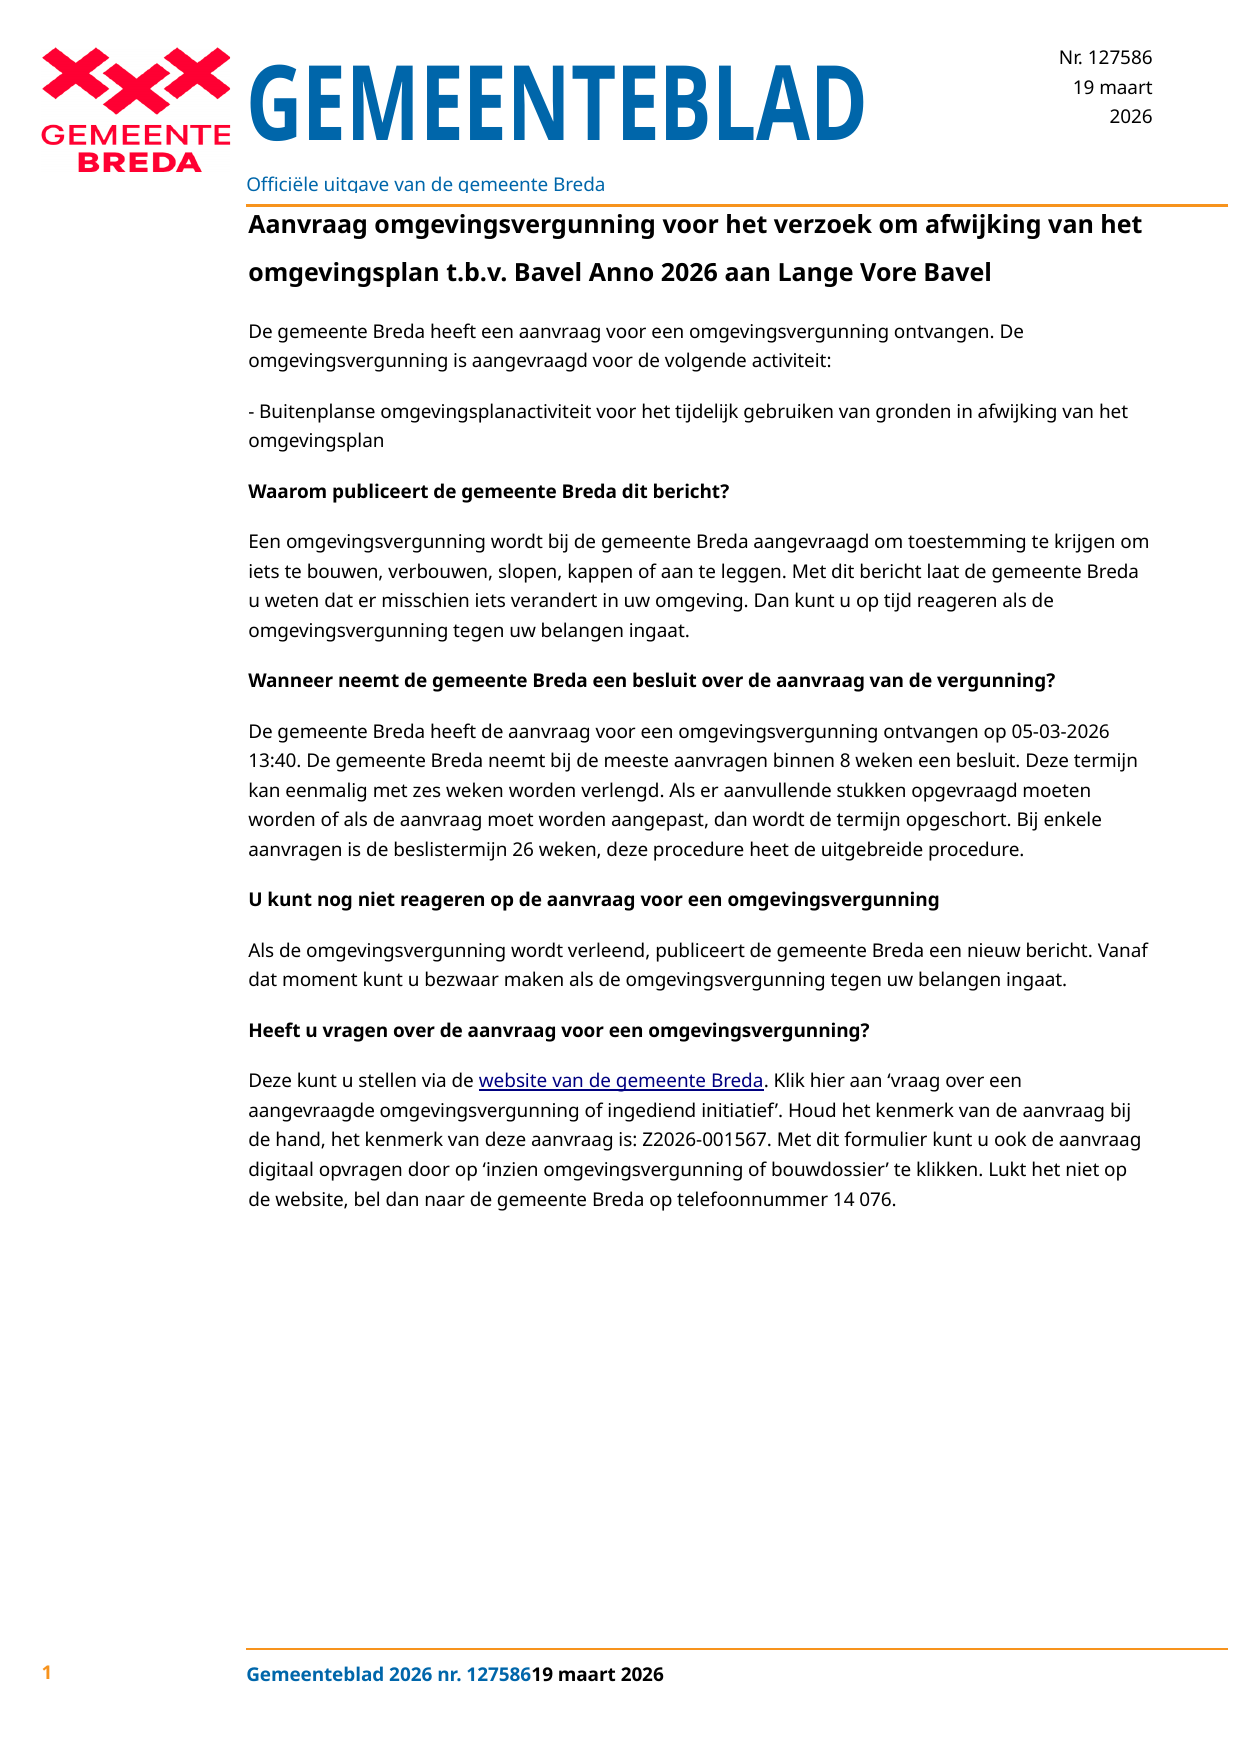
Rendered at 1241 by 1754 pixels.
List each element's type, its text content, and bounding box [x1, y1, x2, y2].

text Een omgevingsvergunning wordt bij de gemeente Breda aangevraagd om toestemming te krijgen om iets te bouwen, verbouwen, slopen, kappen of aan te leggen. Met dit bericht laat de gemeente Breda u weten dat er misschien iets verandert in uw omgeving. Dan kunt u op tijd reageren als de omgevingsvergunning tegen uw belangen ingaat. [248, 528, 1152, 643]
text Als de omgevingsvergunning wordt verleend, publiceert de gemeente Breda een nieuw bericht. Vanaf dat moment kunt u bezwaar maken als de omgevingsvergunning tegen uw belangen ingaat. [248, 937, 1152, 992]
text De gemeente Breda heeft een aanvraag voor een omgevingsvergunning ontvangen. De omgevingsvergunning is aangevraagd voor de volgende activiteit: [248, 318, 1152, 373]
text Aanvraag omgevingsvergunning voor het verzoek om afwijking van het omgevingsplan t.b.v. Bavel Anno 2026 aan Lange Vore Bavel [248, 207, 1152, 288]
text De gemeente Breda heeft de aanvraag voor een omgevingsvergunning ontvangen op 05-03-2026 13:40. De gemeente Breda neemt bij de meeste aanvragen binnen 8 weken een besluit. Deze termijn kan eenmalig met zes weken worden verlengd. Als er aanvullende stukken opgevraagd moeten worden of als de aanvraag moet worden aangepast, dan wordt de termijn opgeschort. Bij enkele aanvragen is de beslistermijn 26 weken, deze procedure heet de uitgebreide procedure. [248, 718, 1152, 862]
text Waarom publiceert de gemeente Breda dit bericht? [248, 478, 1152, 504]
text U kunt nog niet reageren op de aanvraag voor een omgevingsvergunning [248, 887, 1152, 912]
text Wanneer neemt de gemeente Breda een besluit over de aanvraag van de vergunning? [248, 667, 1152, 693]
text - Buitenplanse omgevingsplanactiviteit voor het tijdelijk gebruiken van gronden in afwijking van het omgevingsplan [248, 398, 1152, 453]
text Heeft u vragen over de aanvraag voor een omgevingsvergunning? [248, 1017, 1152, 1043]
text Deze kunt u stellen via de website van de gemeente Breda. Klik hier aan ‘vraag over een aangevraagde omgevingsvergunning of ingediend initiatief’. Houd het kenmerk van de aanvraag bij de hand, het kenmerk van deze aanvraag is: Z2026-001567. Met dit formulier kunt u ook de aanvraag digitaal opvragen door op ‘inzien omgevingsvergunning of bouwdossier’ te klikken. Lukt het niet op de website, bel dan naar de gemeente Breda op telefoonnummer 14 076. [248, 1067, 1152, 1212]
picture [41, 47, 231, 172]
